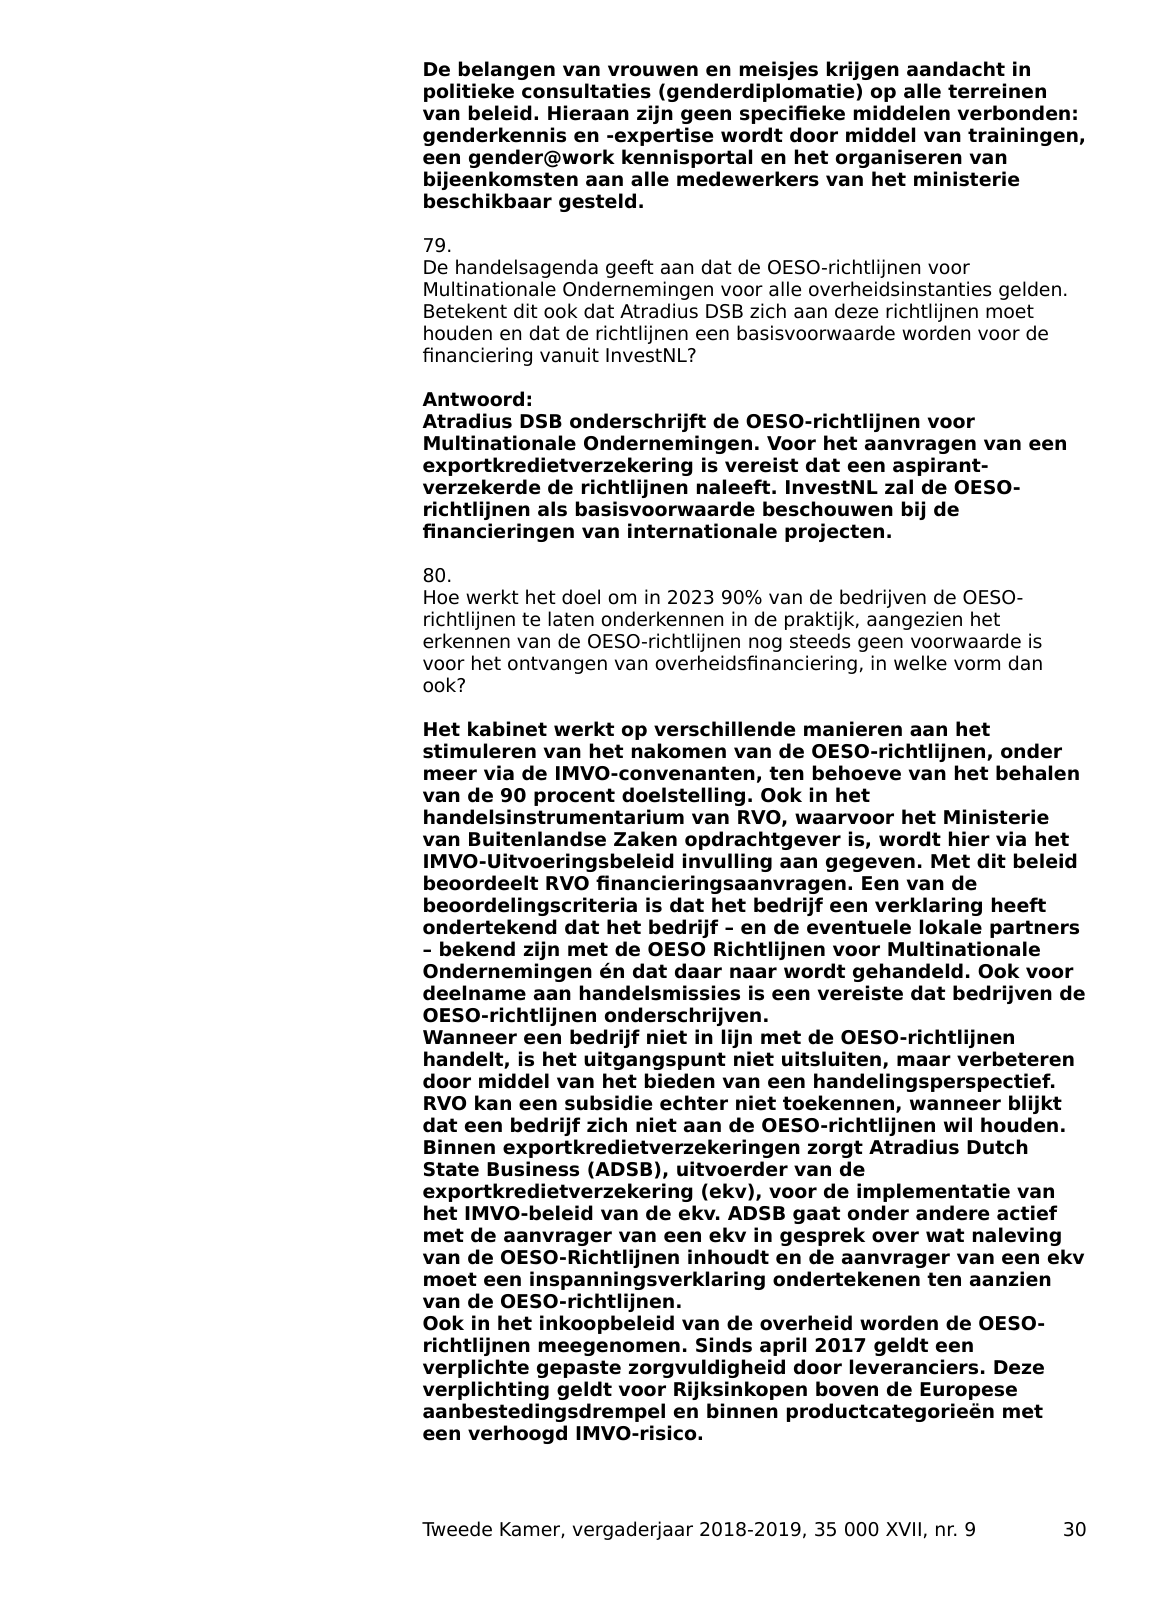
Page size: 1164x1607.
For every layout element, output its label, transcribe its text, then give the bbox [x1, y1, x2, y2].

text Het kabinet werkt op verschillende manieren aan het stimuleren van het nakomen van de OESO-richtlijnen, onder meer via de IMVO-convenanten, ten behoeve van het behalen van de 90 procent doelstelling. Ook in het handelsinstrumentarium van RVO, waarvoor het Ministerie van Buitenlandse Zaken opdrachtgever is, wordt hier via het IMVO-Uitvoeringsbeleid invulling aan gegeven. Met dit beleid beoordeelt RVO financieringsaanvragen. Een van de beoordelingscriteria is dat het bedrijf een verklaring heeft ondertekend dat het bedrijf – en de eventuele lokale partners – bekend zijn met de OESO Richtlijnen voor Multinationale Ondernemingen én dat daar naar wordt gehandeld. Ook voor deelname aan handelsmissies is een vereiste dat bedrijven de OESO-richtlijnen onderschrijven. [422, 719, 1087, 1027]
text De handelsagenda geeft aan dat de OESO-richtlijnen voor Multinationale Ondernemingen voor alle overheidsinstanties gelden. Betekent dit ook dat Atradius DSB zich aan deze richtlijnen moet houden en dat de richtlijnen een basisvoorwaarde worden voor de financiering vanuit InvestNL? [422, 257, 1087, 367]
text Ook in het inkoopbeleid van de overheid worden de OESO-richtlijnen meegenomen. Sinds april 2017 geldt een verplichte gepaste zorgvuldigheid door leveranciers. Deze verplichting geldt voor Rijksinkopen boven de Europese aanbestedingsdrempel en binnen productcategorieën met een verhoogd IMVO-risico. [422, 1313, 1087, 1444]
text 80. [422, 565, 1087, 587]
text De belangen van vrouwen en meisjes krijgen aandacht in politieke consultaties (genderdiplomatie) op alle terreinen van beleid. Hieraan zijn geen specifieke middelen verbonden: genderkennis en -expertise wordt door middel van trainingen, een gender@work kennisportal en het organiseren van bijeenkomsten aan alle medewerkers van het ministerie beschikbaar gesteld. [422, 59, 1087, 213]
text Atradius DSB onderschrijft de OESO-richtlijnen voor Multinationale Ondernemingen. Voor het aanvragen van een exportkredietverzekering is vereist dat een aspirant-verzekerde de richtlijnen naleeft. InvestNL zal de OESO-richtlijnen als basisvoorwaarde beschouwen bij de financieringen van internationale projecten. [422, 411, 1087, 543]
text 79. [422, 235, 1087, 257]
text Hoe werkt het doel om in 2023 90% van de bedrijven de OESO-richtlijnen te laten onderkennen in de praktijk, aangezien het erkennen van de OESO-richtlijnen nog steeds geen voorwaarde is voor het ontvangen van overheidsfinanciering, in welke vorm dan ook? [422, 587, 1087, 697]
text Wanneer een bedrijf niet in lijn met de OESO-richtlijnen handelt, is het uitgangspunt niet uitsluiten, maar verbeteren door middel van het bieden van een handelingsperspectief. RVO kan een subsidie echter niet toekennen, wanneer blijkt dat een bedrijf zich niet aan de OESO-richtlijnen wil houden. [422, 1027, 1087, 1137]
text Binnen exportkredietverzekeringen zorgt Atradius Dutch State Business (ADSB), uitvoerder van de exportkredietverzekering (ekv), voor de implementatie van het IMVO-beleid van de ekv. ADSB gaat onder andere actief met de aanvrager van een ekv in gesprek over wat naleving van de OESO-Richtlijnen inhoudt en de aanvrager van een ekv moet een inspanningsverklaring ondertekenen ten aanzien van de OESO-richtlijnen. [422, 1137, 1087, 1313]
text Antwoord: [422, 389, 1087, 411]
